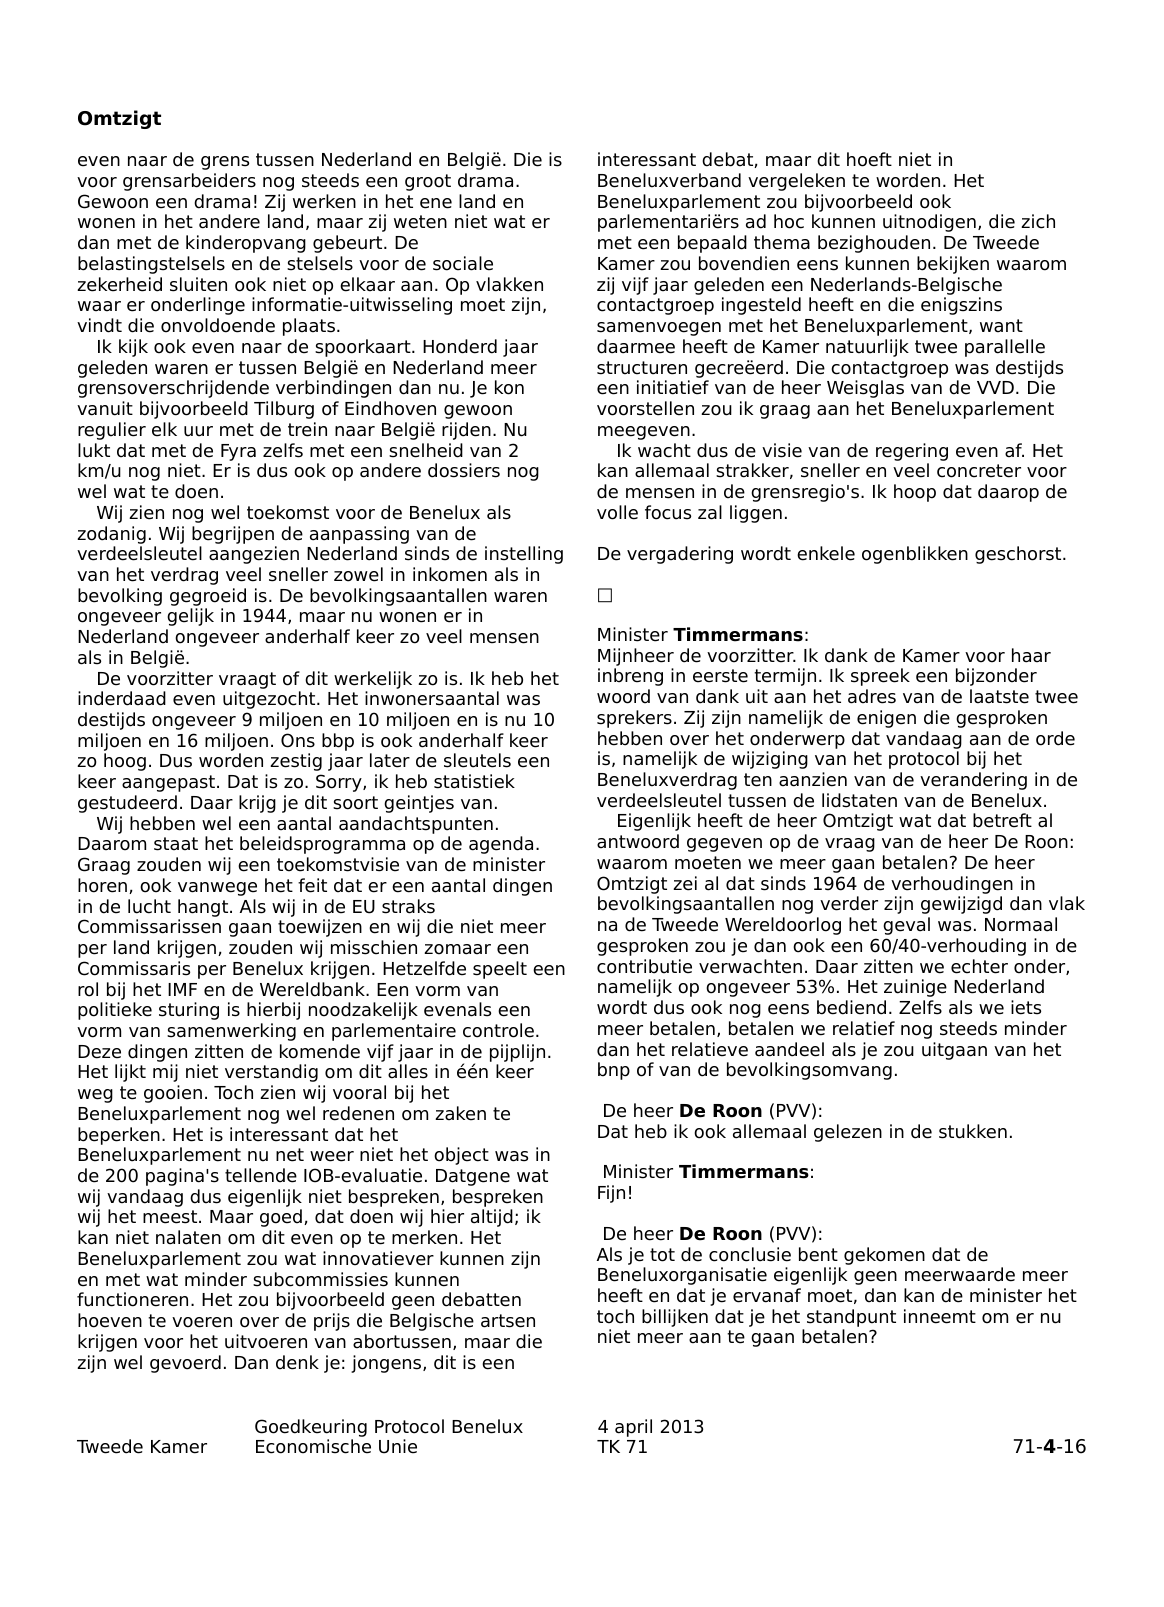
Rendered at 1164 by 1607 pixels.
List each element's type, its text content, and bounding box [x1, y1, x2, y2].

text Wij hebben wel een aantal aandachtspunten. Daarom staat het beleidsprogramma op de agenda. Graag zouden wij een toekomstvisie van de minister horen, ook vanwege het feit dat er een aantal dingen in de lucht hangt. Als wij in de EU straks Commissarissen gaan toewijzen en wij die niet meer per land krijgen, zouden wij misschien zomaar een Commissaris per Benelux krijgen. Hetzelfde speelt een rol bij het IMF en de Wereldbank. Een vorm van politieke sturing is hierbij noodzakelijk evenals een vorm van samenwerking en parlementaire controle. Deze dingen zitten de komende vijf jaar in de pijplijn. Het lijkt mij niet verstandig om dit alles in één keer weg te gooien. Toch zien wij vooral bij het Beneluxparlement nog wel redenen om zaken te beperken. Het is interessant dat het Beneluxparlement nu net weer niet het object was in de 200 pagina's tellende IOB-evaluatie. Datgene wat wij vandaag dus eigenlijk niet bespreken, bespreken wij het meest. Maar goed, dat doen wij hier altijd; ik kan niet nalaten om dit even op te merken. Het Beneluxparlement zou wat innovatiever kunnen zijn en met wat minder subcommissies kunnen functioneren. Het zou bijvoorbeeld geen debatten hoeven te voeren over de prijs die Belgische artsen krijgen voor het uitvoeren van abortussen, maar die zijn wel gevoerd. Dan denk je: jongens, dit is een [77, 813, 567, 1373]
text Minister Timmermans: [596, 1162, 1087, 1183]
text Fijn! [596, 1183, 1087, 1204]
text Als je tot de conclusie bent gekomen dat de Beneluxorganisatie eigenlijk geen meerwaarde meer heeft en dat je ervanaf moet, dan kan de minister het toch billijken dat je het standpunt inneemt om er nu niet meer aan te gaan betalen? [596, 1244, 1087, 1348]
text De vergadering wordt enkele ogenblikken geschorst. [596, 543, 1087, 564]
text De heer De Roon (PVV): [596, 1101, 1087, 1122]
text De voorzitter vraagt of dit werkelijk zo is. Ik heb het inderdaad even uitgezocht. Het inwonersaantal was destijds ongeveer 9 miljoen en 10 miljoen en is nu 10 miljoen en 16 miljoen. Ons bbp is ook anderhalf keer zo hoog. Dus worden zestig jaar later de sleutels een keer aangepast. Dat is zo. Sorry, ik heb statistiek gestudeerd. Daar krijg je dit soort geintjes van. [77, 668, 567, 813]
text Eigenlijk heeft de heer Omtzigt wat dat betreft al antwoord gegeven op de vraag van de heer De Roon: waarom moeten we meer gaan betalen? De heer Omtzigt zei al dat sinds 1964 de verhoudingen in bevolkingsaantallen nog verder zijn gewijzigd dan vlak na de Tweede Wereldoorlog het geval was. Normaal gesproken zou je dan ook een 60/40-verhouding in de contributie verwachten. Daar zitten we echter onder, namelijk op ongeveer 53%. Het zuinige Nederland wordt dus ook nog eens bediend. Zelfs als we iets meer betalen, betalen we relatief nog steeds minder dan het relatieve aandeel als je zou uitgaan van het bnp of van de bevolkingsomvang. [596, 811, 1087, 1081]
text Wij zien nog wel toekomst voor de Benelux als zodanig. Wij begrijpen de aanpassing van de verdeelsleutel aangezien Nederland sinds de instelling van het verdrag veel sneller zowel in inkomen als in bevolking gegroeid is. De bevolkingsaantallen waren ongeveer gelijk in 1944, maar nu wonen er in Nederland ongeveer anderhalf keer zo veel mensen als in België. [77, 503, 567, 668]
text Ik wacht dus de visie van de regering even af. Het kan allemaal strakker, sneller en veel concreter voor de mensen in de grensregio's. Ik hoop dat daarop de volle focus zal liggen. [596, 440, 1087, 523]
text even naar de grens tussen Nederland en België. Die is voor grensarbeiders nog steeds een groot drama. Gewoon een drama! Zij werken in het ene land en wonen in het andere land, maar zij weten niet wat er dan met de kinderopvang gebeurt. De belastingstelsels en de stelsels voor de sociale zekerheid sluiten ook niet op elkaar aan. Op vlakken waar er onderlinge informatie-uitwisseling moet zijn, vindt die onvoldoende plaats. [77, 150, 567, 337]
text Ik kijk ook even naar de spoorkaart. Honderd jaar geleden waren er tussen België en Nederland meer grensoverschrijdende verbindingen dan nu. Je kon vanuit bijvoorbeeld Tilburg of Eindhoven gewoon regulier elk uur met de trein naar België rijden. Nu lukt dat met de Fyra zelfs met een snelheid van 2 km/u nog niet. Er is dus ook op andere dossiers nog wel wat te doen. [77, 337, 567, 503]
text De heer De Roon (PVV): [596, 1224, 1087, 1244]
text Mijnheer de voorzitter. Ik dank de Kamer voor haar inbreng in eerste termijn. Ik spreek een bijzonder woord van dank uit aan het adres van de laatste twee sprekers. Zij zijn namelijk de enigen die gesproken hebben over het onderwerp dat vandaag aan de orde is, namelijk de wijziging van het protocol bij het Beneluxverdrag ten aanzien van de verandering in de verdeelsleutel tussen de lidstaten van de Benelux. [596, 646, 1087, 811]
text Minister Timmermans: [596, 625, 1087, 646]
text □ [596, 584, 1087, 605]
text interessant debat, maar dit hoeft niet in Beneluxverband vergeleken te worden. Het Beneluxparlement zou bijvoorbeeld ook parlementariërs ad hoc kunnen uitnodigen, die zich met een bepaald thema bezighouden. De Tweede Kamer zou bovendien eens kunnen bekijken waarom zij vijf jaar geleden een Nederlands-Belgische contactgroep ingesteld heeft en die enigszins samenvoegen met het Beneluxparlement, want daarmee heeft de Kamer natuurlijk twee parallelle structuren gecreëerd. Die contactgroep was destijds een initiatief van de heer Weisglas van de VVD. Die voorstellen zou ik graag aan het Beneluxparlement meegeven. [596, 150, 1087, 440]
text Dat heb ik ook allemaal gelezen in de stukken. [596, 1122, 1087, 1142]
